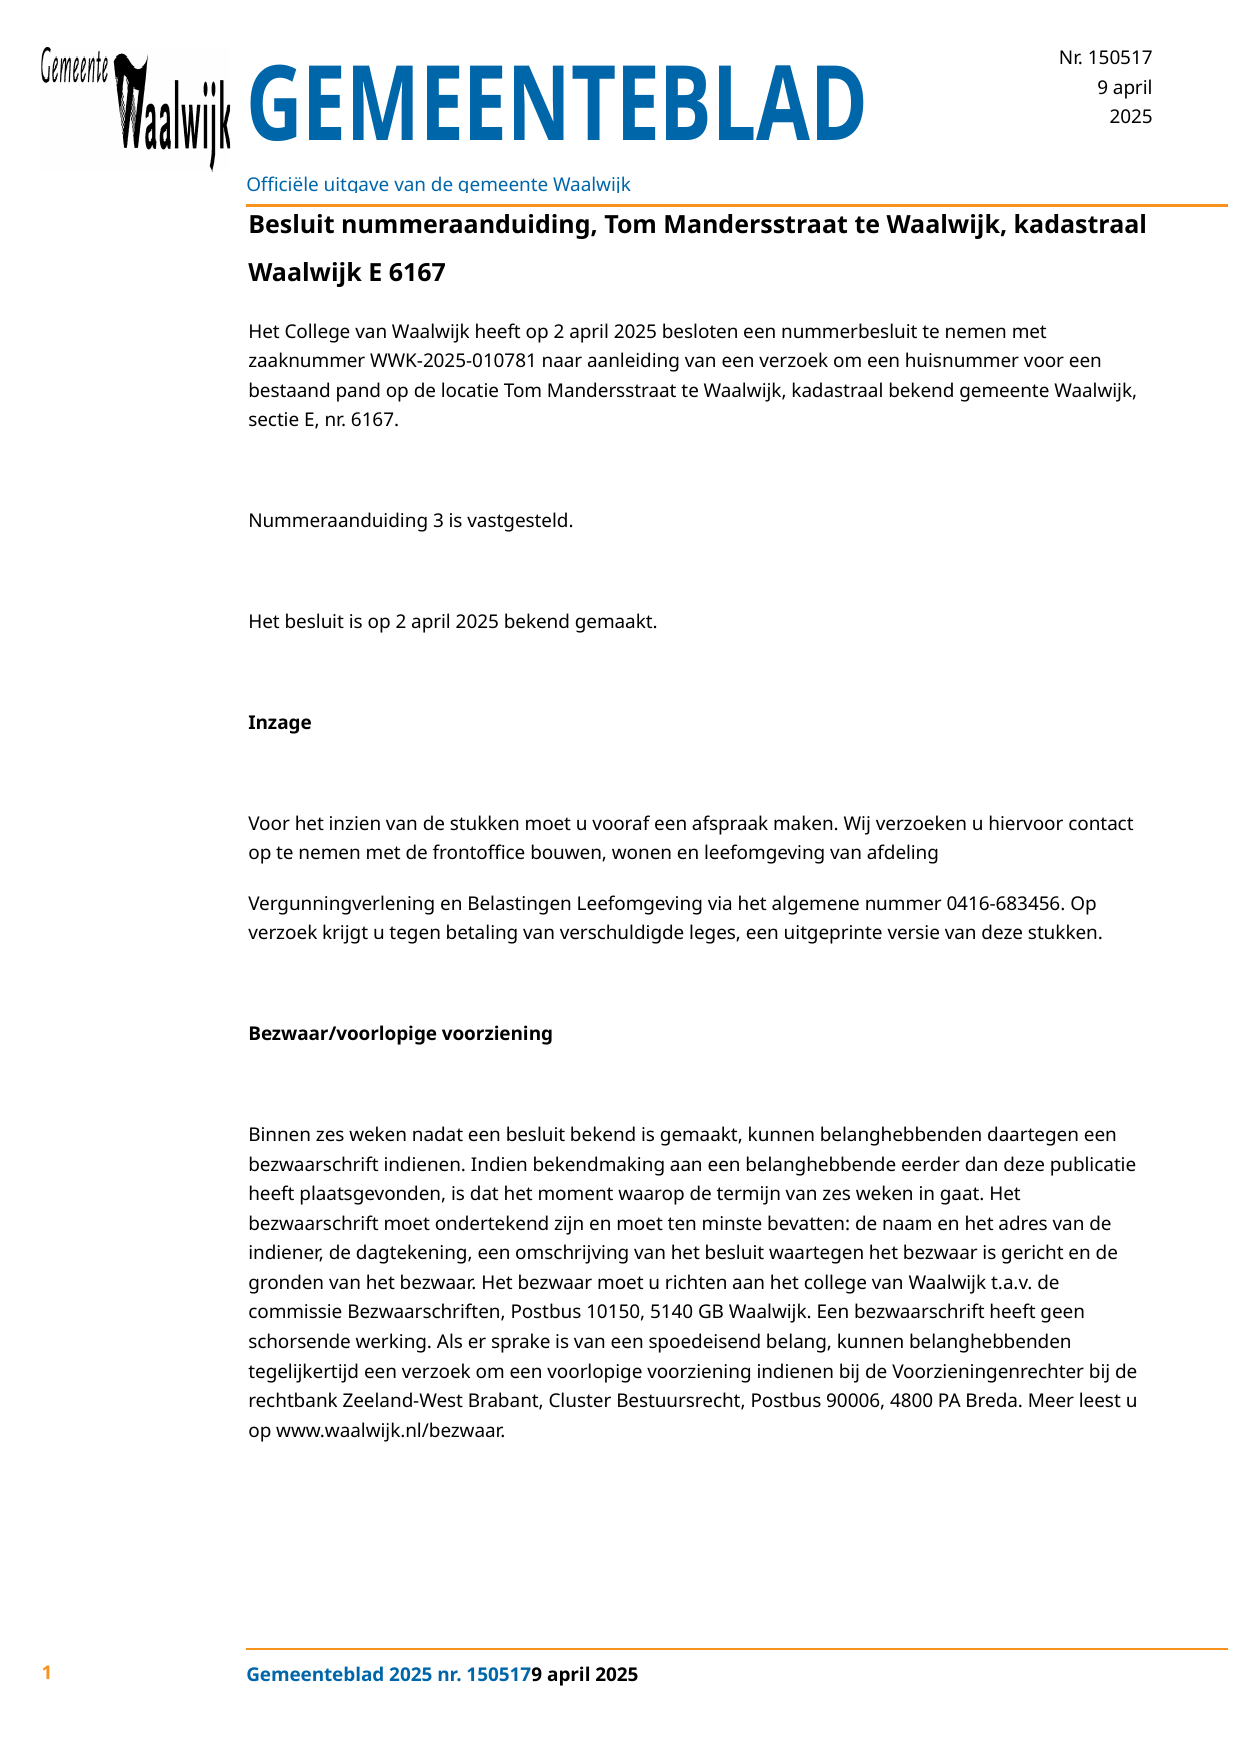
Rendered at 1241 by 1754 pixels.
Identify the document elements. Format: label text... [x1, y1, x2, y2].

text Het College van Waalwijk heeft op 2 april 2025 besloten een nummerbesluit te nemen met zaaknummer WWK-2025-010781 naar aanleiding van een verzoek om een huisnummer voor een bestaand pand op de locatie Tom Mandersstraat te Waalwijk, kadastraal bekend gemeente Waalwijk, sectie E, nr. 6167. [248, 318, 1152, 432]
text Inzage [248, 709, 1152, 735]
text Voor het inzien van de stukken moet u vooraf een afspraak maken. Wij verzoeken u hiervoor contact op te nemen met de frontoffice bouwen, wonen en leefomgeving van afdeling [248, 810, 1152, 865]
text Vergunningverlening en Belastingen Leefomgeving via het algemene nummer 0416-683456. Op verzoek krijgt u tegen betaling van verschuldigde leges, een uitgeprinte versie van deze stukken. [248, 890, 1152, 945]
text Het besluit is op 2 april 2025 bekend gemaakt. [248, 608, 1152, 634]
text Nummeraanduiding 3 is vastgesteld. [248, 507, 1152, 533]
text Besluit nummeraanduiding, Tom Mandersstraat te Waalwijk, kadastraal Waalwijk E 6167 [248, 207, 1152, 288]
text Bezwaar/voorlopige voorziening [248, 1020, 1152, 1046]
picture [41, 47, 231, 172]
text Binnen zes weken nadat een besluit bekend is gemaakt, kunnen belanghebbenden daartegen een bezwaarschrift indienen. Indien bekendmaking aan een belanghebbende eerder dan deze publicatie heeft plaatsgevonden, is dat het moment waarop de termijn van zes weken in gaat. Het bezwaarschrift moet ondertekend zijn en moet ten minste bevatten: de naam en het adres van de indiener, de dagtekening, een omschrijving van het besluit waartegen het bezwaar is gericht en de gronden van het bezwaar. Het bezwaar moet u richten aan het college van Waalwijk t.a.v. de commissie Bezwaarschriften, Postbus 10150, 5140 GB Waalwijk. Een bezwaarschrift heeft geen schorsende werking. Als er sprake is van een spoedeisend belang, kunnen belanghebbenden tegelijkertijd een verzoek om een voorlopige voorziening indienen bij de Voorzieningenrechter bij de rechtbank Zeeland-West Brabant, Cluster Bestuursrecht, Postbus 90006, 4800 PA Breda. Meer leest u op www.waalwijk.nl/bezwaar. [248, 1121, 1152, 1443]
